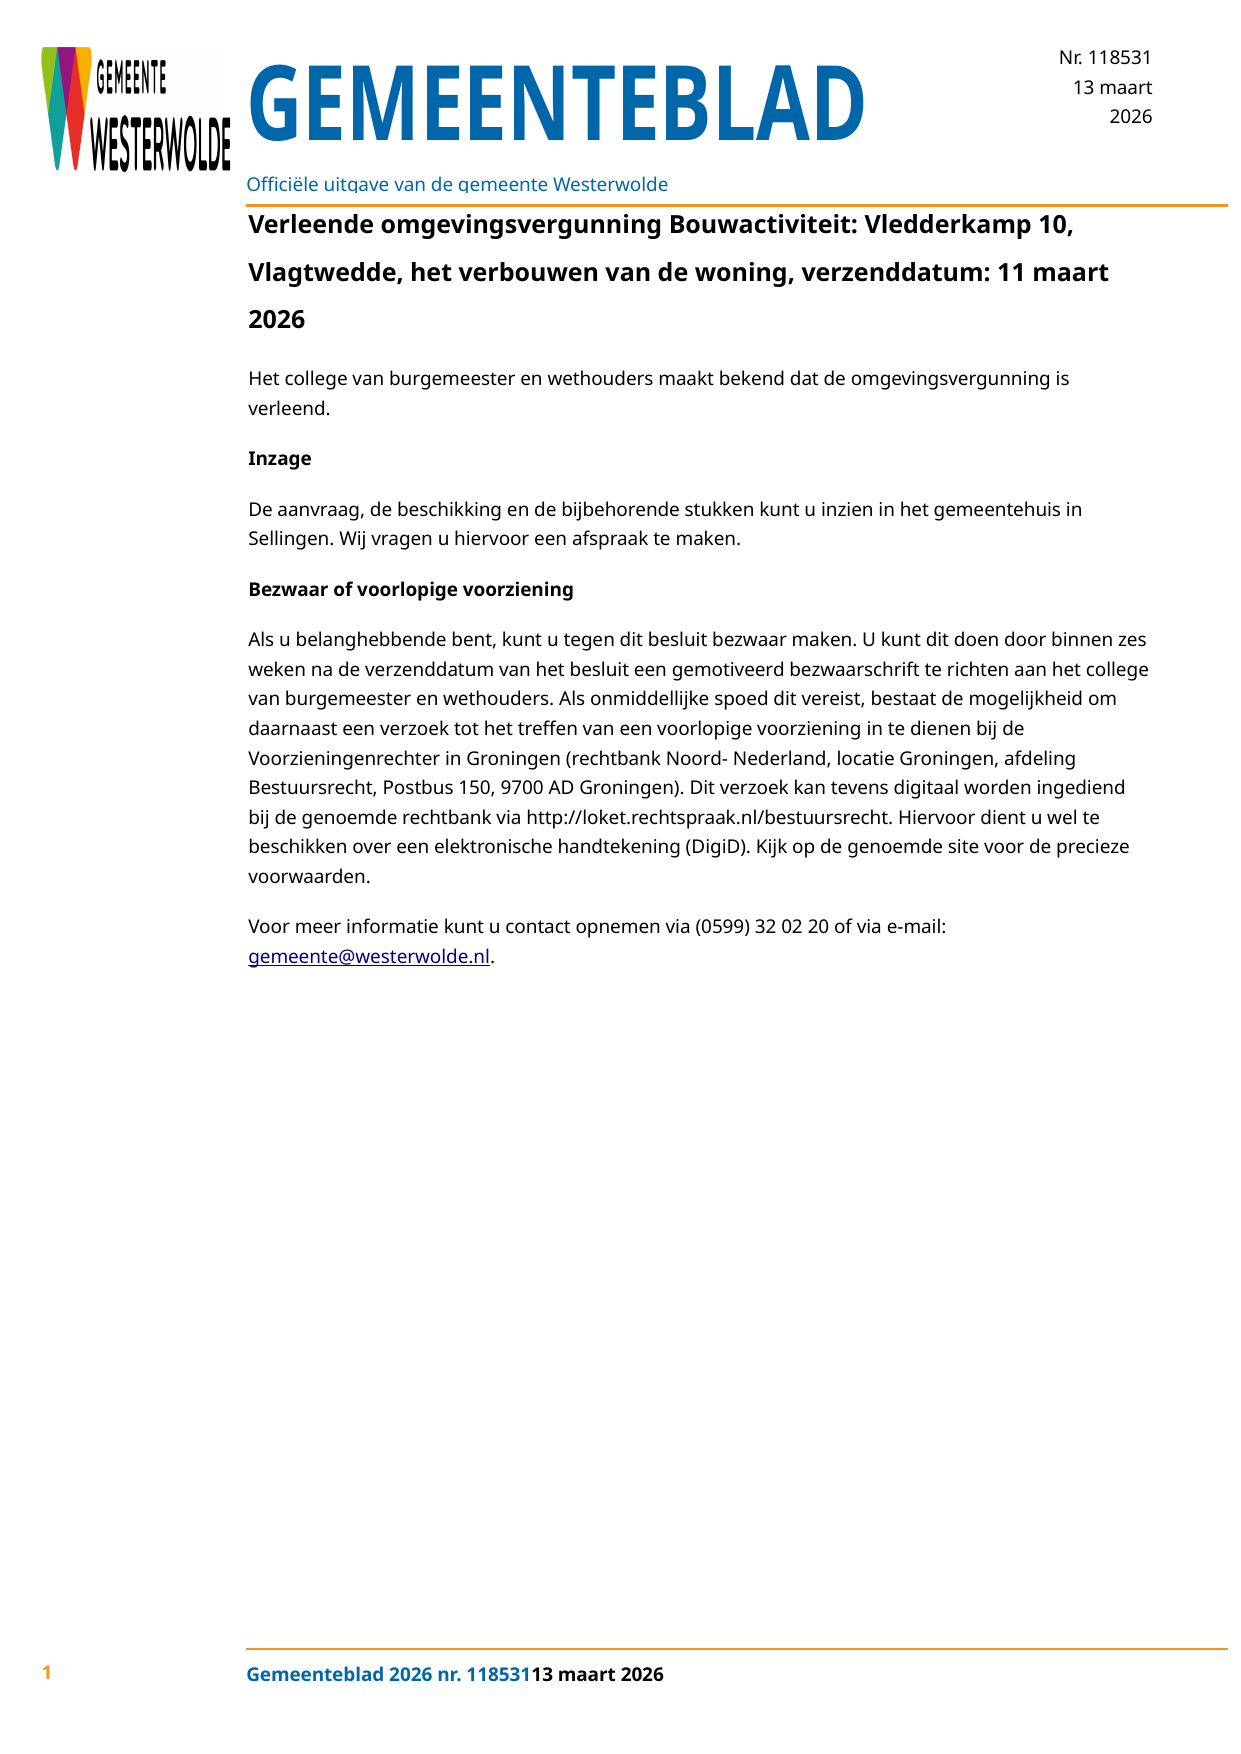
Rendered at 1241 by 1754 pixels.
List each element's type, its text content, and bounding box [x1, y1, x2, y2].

text Voor meer informatie kunt u contact opnemen via (0599) 32 02 20 of via e-mail: gemeente@westerwolde.nl. [248, 913, 1152, 969]
text Bezwaar of voorlopige voorziening [248, 576, 1152, 602]
text Het college van burgemeester en wethouders maakt bekend dat de omgevingsvergunning is verleend. [248, 366, 1152, 421]
text De aanvraag, de beschikking en de bijbehorende stukken kunt u inzien in het gemeentehuis in Sellingen. Wij vragen u hiervoor een afspraak te maken. [248, 496, 1152, 551]
text Inzage [248, 446, 1152, 471]
picture [41, 47, 231, 172]
text Als u belanghebbende bent, kunt u tegen dit besluit bezwaar maken. U kunt dit doen door binnen zes weken na de verzenddatum van het besluit een gemotiveerd bezwaarschrift te richten aan het college van burgemeester en wethouders. Als onmiddellijke spoed dit vereist, bestaat de mogelijkheid om daarnaast een verzoek tot het treffen van een voorlopige voorziening in te dienen bij de Voorzieningenrechter in Groningen (rechtbank Noord- Nederland, locatie Groningen, afdeling Bestuursrecht, Postbus 150, 9700 AD Groningen). Dit verzoek kan tevens digitaal worden ingediend bij de genoemde rechtbank via http://loket.rechtspraak.nl/bestuursrecht. Hiervoor dient u wel te beschikken over een elektronische handtekening (DigiD). Kijk op de genoemde site voor de precieze voorwaarden. [248, 626, 1152, 889]
text Verleende omgevingsvergunning Bouwactiviteit: Vledderkamp 10, Vlagtwedde, het verbouwen van de woning, verzenddatum: 11 maart 2026 [248, 207, 1152, 336]
